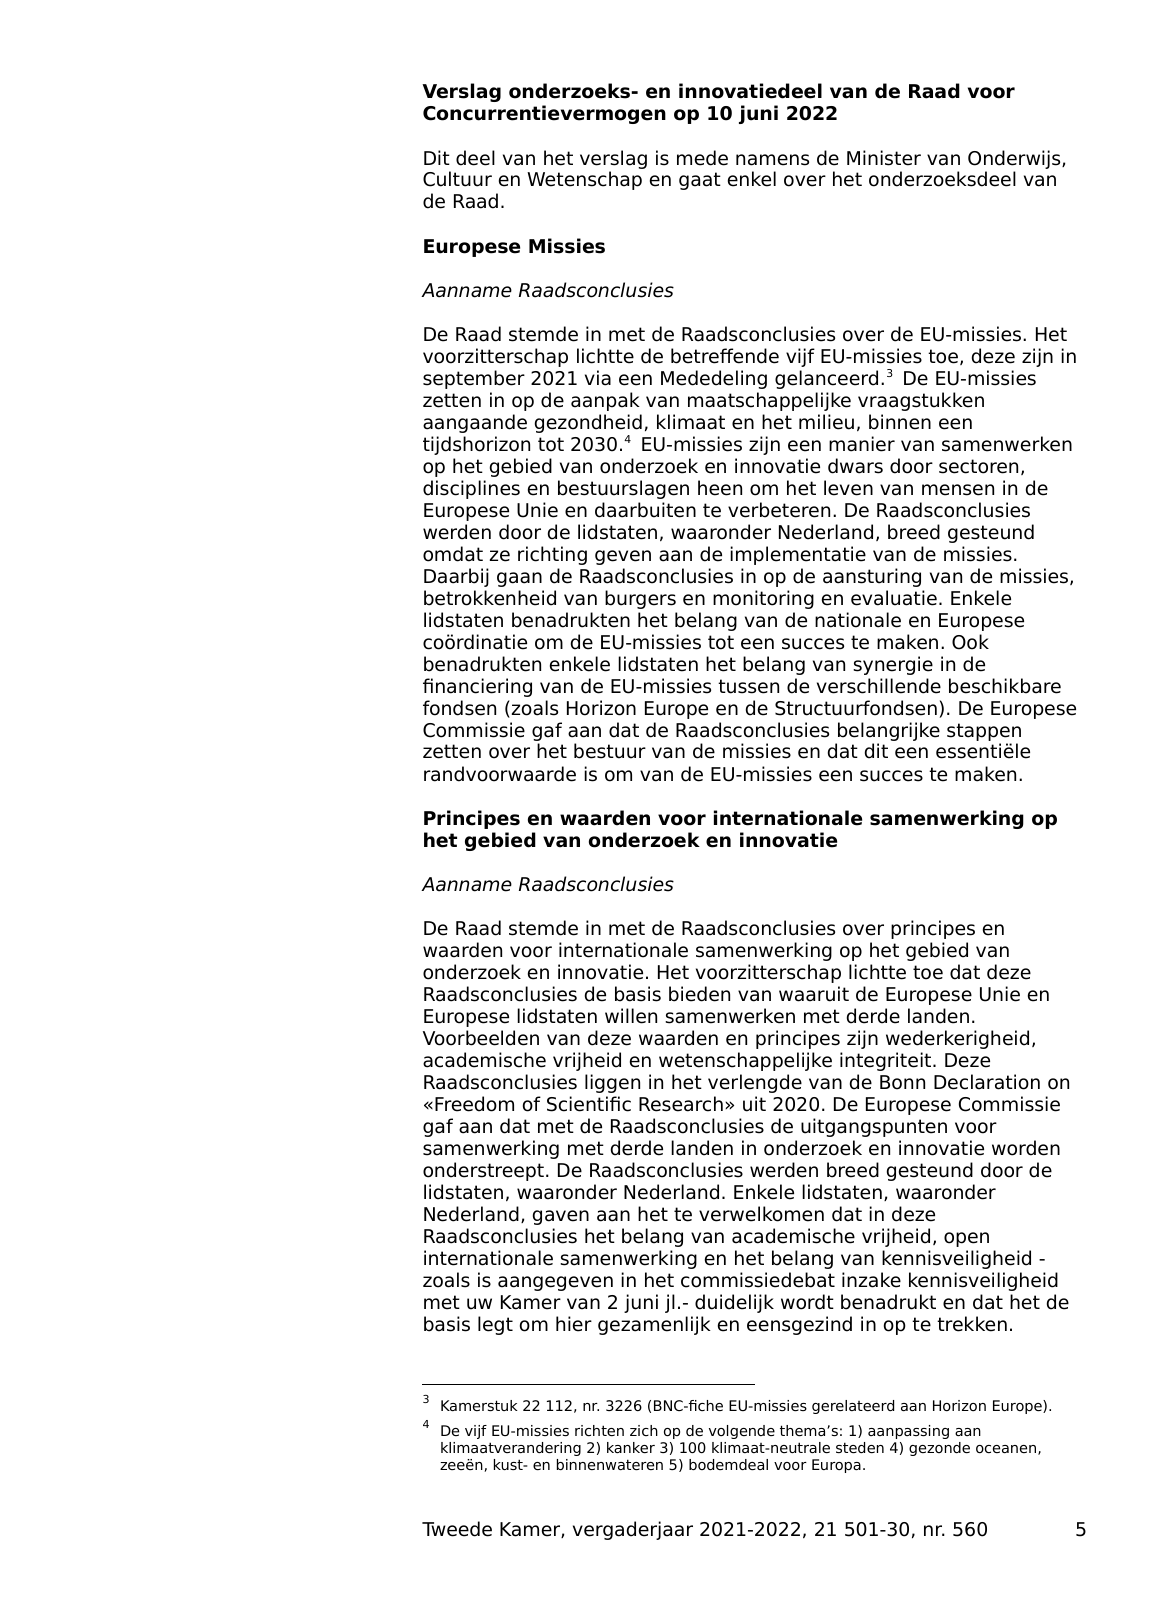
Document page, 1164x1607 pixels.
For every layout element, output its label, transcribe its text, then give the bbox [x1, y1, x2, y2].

text Kamerstuk 22 112, nr. 3226 (BNC-fiche EU-missies gerelateerd aan Horizon Europe). [422, 1393, 1087, 1416]
subtitle Aanname Raadsconclusies [422, 874, 1087, 896]
subtitle Principes en waarden voor internationale samenwerking op het gebied van onderzoek en innovatie [422, 808, 1087, 852]
text Dit deel van het verslag is mede namens de Minister van Onderwijs, Cultuur en Wetenschap en gaat enkel over het onderzoeksdeel van de Raad. [422, 147, 1087, 213]
subtitle Aanname Raadsconclusies [422, 280, 1087, 302]
text De Raad stemde in met de Raadsconclusies over de EU-missies. Het voorzitterschap lichtte de betreffende vijf EU-missies toe, deze zijn in september 2021 via een Mededeling gelanceerd. De EU-missies zetten in op de aanpak van maatschappelijke vraagstukken aangaande gezondheid, klimaat en het milieu, binnen een tijdshorizon tot 2030. EU-missies zijn een manier van samenwerken op het gebied van onderzoek en innovatie dwars door sectoren, disciplines en bestuurslagen heen om het leven van mensen in de Europese Unie en daarbuiten te verbeteren. De Raadsconclusies werden door de lidstaten, waaronder Nederland, breed gesteund omdat ze richting geven aan de implementatie van de missies. Daarbij gaan de Raadsconclusies in op de aansturing van de missies, betrokkenheid van burgers en monitoring en evaluatie. Enkele lidstaten benadrukten het belang van de nationale en Europese coördinatie om de EU-missies tot een succes te maken. Ook benadrukten enkele lidstaten het belang van synergie in de financiering van de EU-missies tussen de verschillende beschikbare fondsen (zoals Horizon Europe en de Structuurfondsen). De Europese Commissie gaf aan dat de Raadsconclusies belangrijke stappen zetten over het bestuur van de missies en dat dit een essentiële randvoorwaarde is om van de EU-missies een succes te maken. [422, 324, 1087, 785]
text De Raad stemde in met de Raadsconclusies over principes en waarden voor internationale samenwerking op het gebied van onderzoek en innovatie. Het voorzitterschap lichtte toe dat deze Raadsconclusies de basis bieden van waaruit de Europese Unie en Europese lidstaten willen samenwerken met derde landen. Voorbeelden van deze waarden en principes zijn wederkerigheid, academische vrijheid en wetenschappelijke integriteit. Deze Raadsconclusies liggen in het verlengde van de Bonn Declaration on «Freedom of Scientific Research» uit 2020. De Europese Commissie gaf aan dat met de Raadsconclusies de uitgangspunten voor samenwerking met derde landen in onderzoek en innovatie worden onderstreept. De Raadsconclusies werden breed gesteund door de lidstaten, waaronder Nederland. Enkele lidstaten, waaronder Nederland, gaven aan het te verwelkomen dat in deze Raadsconclusies het belang van academische vrijheid, open internationale samenwerking en het belang van kennisveiligheid -zoals is aangegeven in het commissiedebat inzake kennisveiligheid met uw Kamer van 2 juni jl.- duidelijk wordt benadrukt en dat het de basis legt om hier gezamenlijk en eensgezind in op te trekken. [422, 918, 1087, 1336]
subtitle Europese Missies [422, 236, 1087, 257]
subtitle Verslag onderzoeks- en innovatiedeel van de Raad voor Concurrentievermogen op 10 juni 2022 [422, 81, 1087, 125]
text De vijf EU-missies richten zich op de volgende thema’s: 1) aanpassing aan klimaatverandering 2) kanker 3) 100 klimaat-neutrale steden 4) gezonde oceanen, zeeën, kust- en binnenwateren 5) bodemdeal voor Europa. [422, 1418, 1087, 1474]
